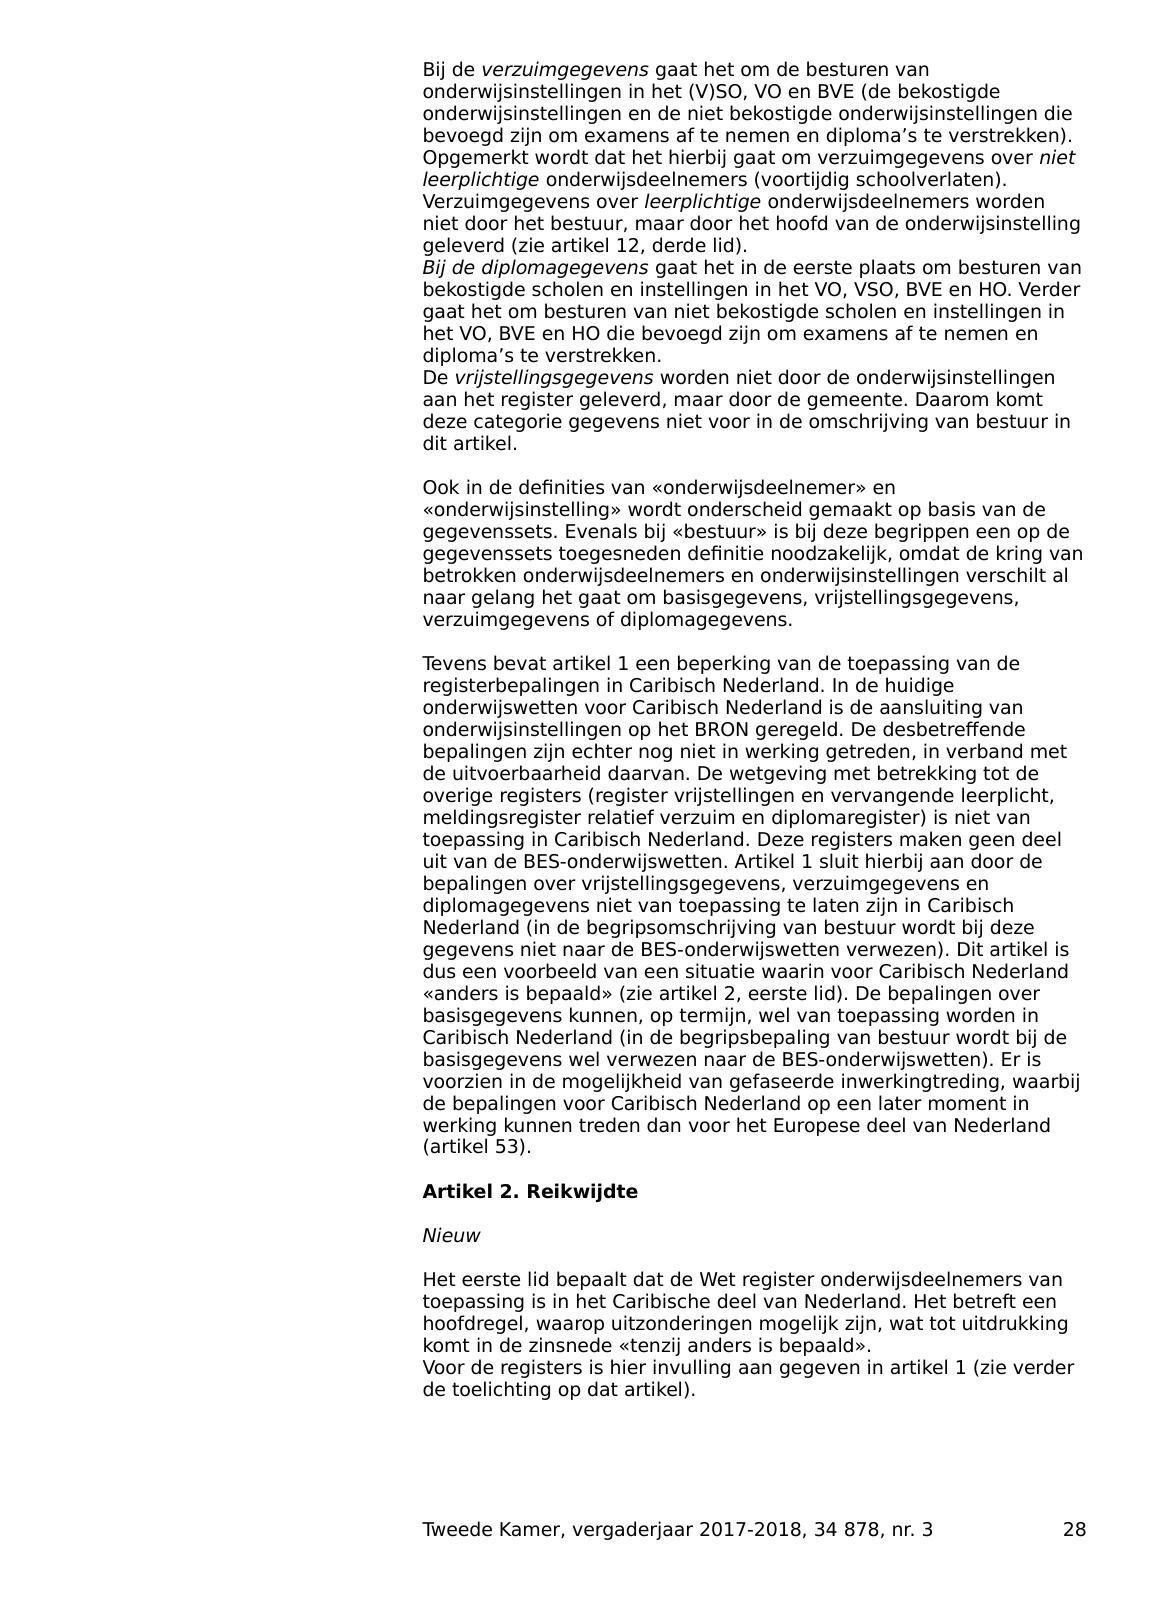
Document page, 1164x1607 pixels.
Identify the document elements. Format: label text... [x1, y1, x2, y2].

text Ook in de definities van «onderwijsdeelnemer» en «onderwijsinstelling» wordt onderscheid gemaakt op basis van de gegevenssets. Evenals bij «bestuur» is bij deze begrippen een op de gegevenssets toegesneden definitie noodzakelijk, omdat de kring van betrokken onderwijsdeelnemers en onderwijsinstellingen verschilt al naar gelang het gaat om basisgegevens, vrijstellingsgegevens, verzuimgegevens of diplomagegevens. [422, 477, 1087, 631]
text Tevens bevat artikel 1 een beperking van de toepassing van de registerbepalingen in Caribisch Nederland. In de huidige onderwijswetten voor Caribisch Nederland is de aansluiting van onderwijsinstellingen op het BRON geregeld. De desbetreffende bepalingen zijn echter nog niet in werking getreden, in verband met de uitvoerbaarheid daarvan. De wetgeving met betrekking tot de overige registers (register vrijstellingen en vervangende leerplicht, meldingsregister relatief verzuim en diplomaregister) is niet van toepassing in Caribisch Nederland. Deze registers maken geen deel uit van de BES-onderwijswetten. Artikel 1 sluit hierbij aan door de bepalingen over vrijstellingsgegevens, verzuimgegevens en diplomagegevens niet van toepassing te laten zijn in Caribisch Nederland (in de begripsomschrijving van bestuur wordt bij deze gegevens niet naar de BES-onderwijswetten verwezen). Dit artikel is dus een voorbeeld van een situatie waarin voor Caribisch Nederland «anders is bepaald» (zie artikel 2, eerste lid). De bepalingen over basisgegevens kunnen, op termijn, wel van toepassing worden in Caribisch Nederland (in de begripsbepaling van bestuur wordt bij de basisgegevens wel verwezen naar de BES-onderwijswetten). Er is voorzien in de mogelijkheid van gefaseerde inwerkingtreding, waarbij de bepalingen voor Caribisch Nederland op een later moment in werking kunnen treden dan voor het Europese deel van Nederland (artikel 53). [422, 653, 1087, 1158]
text Het eerste lid bepaalt dat de Wet register onderwijsdeelnemers van toepassing is in het Caribische deel van Nederland. Het betreft een hoofdregel, waarop uitzonderingen mogelijk zijn, wat tot uitdrukking komt in de zinsnede «tenzij anders is bepaald». [422, 1269, 1087, 1357]
text Voor de registers is hier invulling aan gegeven in artikel 1 (zie verder de toelichting op dat artikel). [422, 1357, 1087, 1401]
text Bij de diplomagegevens gaat het in de eerste plaats om besturen van bekostigde scholen en instellingen in het VO, VSO, BVE en HO. Verder gaat het om besturen van niet bekostigde scholen en instellingen in het VO, BVE en HO die bevoegd zijn om examens af te nemen en diploma’s te verstrekken. [422, 257, 1087, 367]
subtitle Artikel 2. Reikwijdte [422, 1181, 1087, 1203]
subtitle Nieuw [422, 1225, 1087, 1247]
text De vrijstellingsgegevens worden niet door de onderwijsinstellingen aan het register geleverd, maar door de gemeente. Daarom komt deze categorie gegevens niet voor in de omschrijving van bestuur in dit artikel. [422, 367, 1087, 455]
text Bij de verzuimgegevens gaat het om de besturen van onderwijsinstellingen in het (V)SO, VO en BVE (de bekostigde onderwijsinstellingen en de niet bekostigde onderwijsinstellingen die bevoegd zijn om examens af te nemen en diploma’s te verstrekken). Opgemerkt wordt dat het hierbij gaat om verzuimgegevens over niet leerplichtige onderwijsdeelnemers (voortijdig schoolverlaten). Verzuimgegevens over leerplichtige onderwijsdeelnemers worden niet door het bestuur, maar door het hoofd van de onderwijsinstelling geleverd (zie artikel 12, derde lid). [422, 59, 1087, 257]
